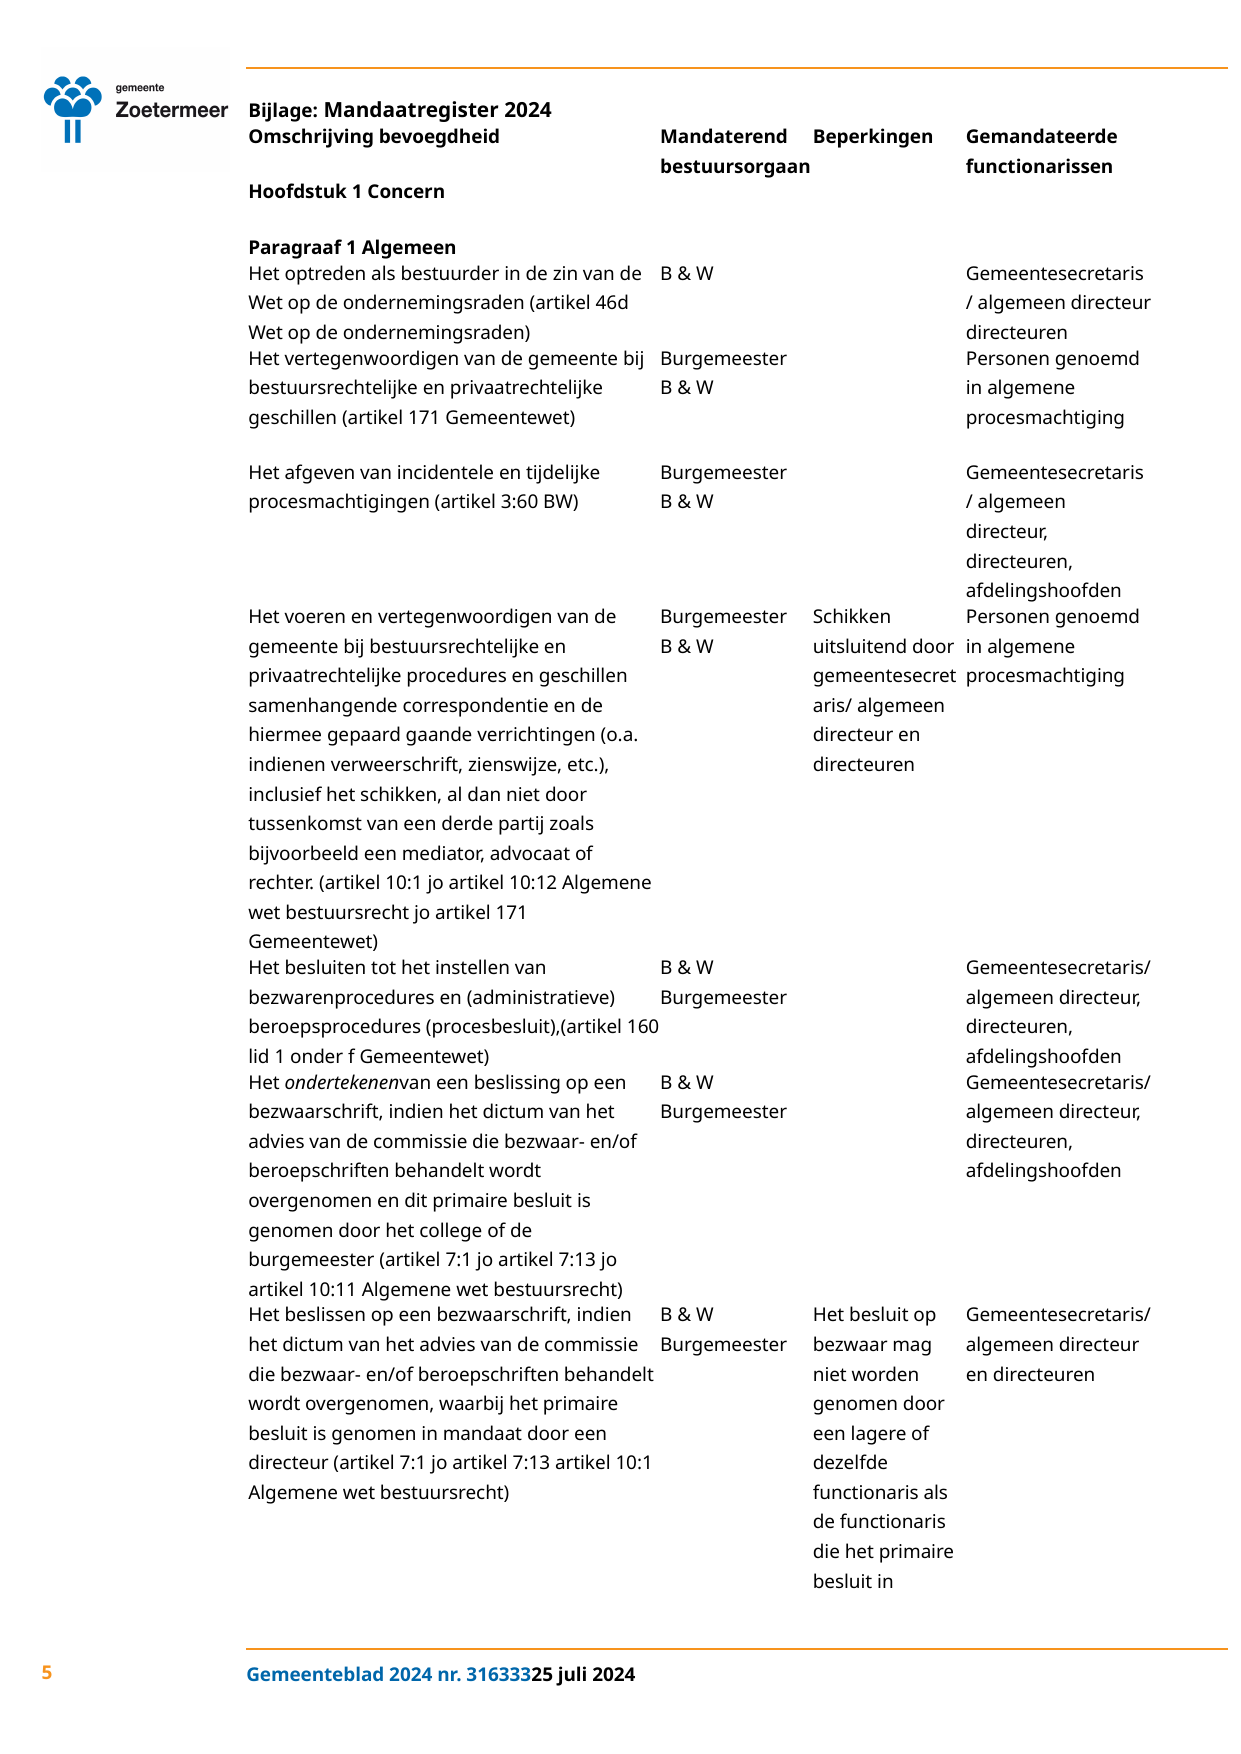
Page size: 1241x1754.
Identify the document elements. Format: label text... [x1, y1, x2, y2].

table_cell [813, 179, 966, 234]
table_cell B & W Burgemeester [660, 1069, 813, 1302]
table_cell [813, 260, 966, 345]
table_cell Schikken uitsluitend door gemeentesecretaris/ algemeen directeur en directeuren [813, 603, 966, 954]
table_cell [813, 345, 966, 459]
table_cell Personen genoemd in algemene procesmachtiging [966, 603, 1152, 954]
table_cell Het vertegenwoordigen van de gemeente bij bestuursrechtelijke en privaatrechtelijke geschillen (artikel 171 Gemeentewet) [248, 345, 660, 459]
table_header Beperkingen [813, 124, 966, 179]
table_cell [813, 234, 966, 260]
table_cell B & W [660, 260, 813, 345]
picture [41, 47, 231, 172]
table_cell Het optreden als bestuurder in de zin van de Wet op de ondernemingsraden (artikel 46d Wet op de ondernemingsraden) [248, 260, 660, 345]
table_cell [813, 954, 966, 1069]
table_cell Gemeentesecretaris/ algemeen directeur, directeuren, afdelingshoofden [966, 1069, 1152, 1302]
table_cell Het besluiten tot het instellen van bezwarenprocedures en (administratieve) beroepsprocedures (procesbesluit),(artikel 160 lid 1 onder f Gemeentewet) [248, 954, 660, 1069]
table_cell Het ondertekenenvan een beslissing op een bezwaarschrift, indien het dictum van het advies van de commissie die bezwaar- en/of beroepschriften behandelt wordt overgenomen en dit primaire besluit is genomen door het college of de burgemeester (artikel 7:1 jo artikel 7:13 jo artikel 10:11 Algemene wet bestuursrecht) [248, 1069, 660, 1302]
table_cell Personen genoemd in algemene procesmachtiging [966, 345, 1152, 459]
table_cell B & W Burgemeester [660, 954, 813, 1069]
text Bijlage: Mandaatregister 2024 [248, 95, 1152, 123]
table_cell Het afgeven van incidentele en tijdelijke procesmachtigingen (artikel 3:60 BW) [248, 459, 660, 603]
table_cell [660, 234, 813, 260]
table_cell Burgemeester B & W [660, 459, 813, 603]
table_cell [660, 179, 813, 234]
table_cell Het beslissen op een bezwaarschrift, indien het dictum van het advies van de commissie die bezwaar- en/of beroepschriften behandelt wordt overgenomen, waarbij het primaire besluit is genomen in mandaat door een directeur (artikel 7:1 jo artikel 7:13 artikel 10:1 Algemene wet bestuursrecht) [248, 1302, 660, 1594]
table_cell [813, 1069, 966, 1302]
table_cell [966, 234, 1152, 260]
table_header Gemandateerde functionarissen [966, 124, 1152, 179]
table_cell [966, 179, 1152, 234]
table_cell Het besluit op bezwaar mag niet worden genomen door een lagere of dezelfde functionaris als de functionaris die het primaire besluit in [813, 1302, 966, 1594]
table_cell Gemeentesecretaris/ algemeen directeur en directeuren [966, 1302, 1152, 1594]
table_cell Gemeentesecretaris/ algemeen directeur, directeuren, afdelingshoofden [966, 954, 1152, 1069]
table_header Omschrijving bevoegdheid [248, 124, 660, 179]
table_cell Burgemeester B & W [660, 603, 813, 954]
table_cell Paragraaf 1 Algemeen [248, 234, 660, 260]
table_cell Burgemeester B & W [660, 345, 813, 459]
table_cell Het voeren en vertegenwoordigen van de gemeente bij bestuursrechtelijke en privaatrechtelijke procedures en geschillen samenhangende correspondentie en de hiermee gepaard gaande verrichtingen (o.a. indienen verweerschrift, zienswijze, etc.), inclusief het schikken, al dan niet door tussenkomst van een derde partij zoals bijvoorbeeld een mediator, advocaat of rechter. (artikel 10:1 jo artikel 10:12 Algemene wet bestuursrecht jo artikel 171 Gemeentewet) [248, 603, 660, 954]
table_cell Gemeentesecretaris / algemeen directeur directeuren [966, 260, 1152, 345]
table_cell B & W Burgemeester [660, 1302, 813, 1594]
table_cell Gemeentesecretaris / algemeen directeur, directeuren, afdelingshoofden [966, 459, 1152, 603]
table_cell Hoofdstuk 1 Concern [248, 179, 660, 234]
table_cell [813, 459, 966, 603]
table_header Mandaterend bestuursorgaan [660, 124, 813, 179]
